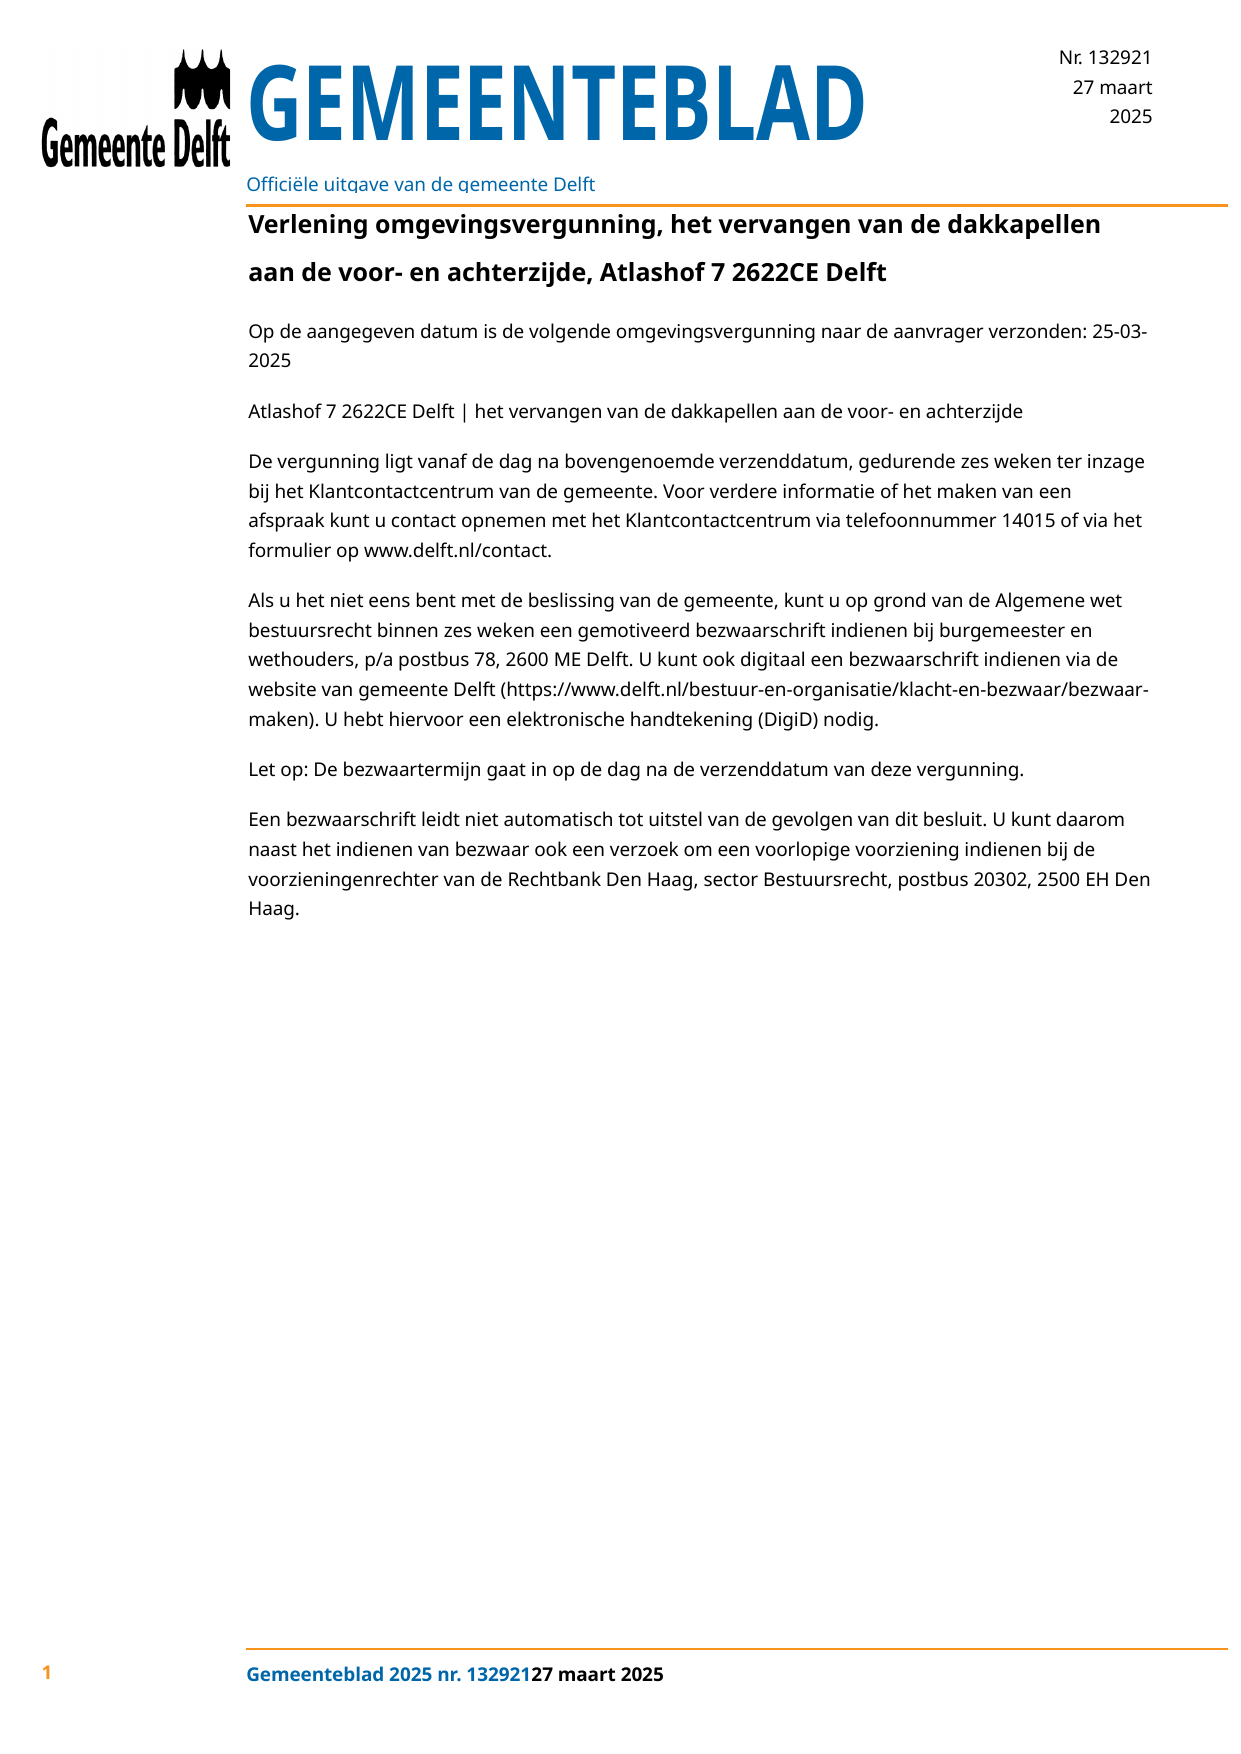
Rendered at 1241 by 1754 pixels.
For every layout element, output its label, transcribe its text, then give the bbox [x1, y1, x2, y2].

text Als u het niet eens bent met de beslissing van de gemeente, kunt u op grond van de Algemene wet bestuursrecht binnen zes weken een gemotiveerd bezwaarschrift indienen bij burgemeester en wethouders, p/a postbus 78, 2600 ME Delft. U kunt ook digitaal een bezwaarschrift indienen via de website van gemeente Delft (https://www.delft.nl/bestuur-en-organisatie/klacht-en-bezwaar/bezwaar-maken). U hebt hiervoor een elektronische handtekening (DigiD) nodig. [248, 587, 1152, 732]
picture [41, 47, 231, 172]
text Atlashof 7 2622CE Delft | het vervangen van de dakkapellen aan de voor- en achterzijde [248, 398, 1152, 424]
text Verlening omgevingsvergunning, het vervangen van de dakkapellen aan de voor- en achterzijde, Atlashof 7 2622CE Delft [248, 207, 1152, 288]
text De vergunning ligt vanaf de dag na bovengenoemde verzenddatum, gedurende zes weken ter inzage bij het Klantcontactcentrum van de gemeente. Voor verdere informatie of het maken van een afspraak kunt u contact opnemen met het Klantcontactcentrum via telefoonnummer 14015 of via het formulier op www.delft.nl/contact. [248, 448, 1152, 563]
text Op de aangegeven datum is de volgende omgevingsvergunning naar de aanvrager verzonden: 25-03-2025 [248, 318, 1152, 373]
text Een bezwaarschrift leidt niet automatisch tot uitstel van de gevolgen van dit besluit. U kunt daarom naast het indienen van bezwaar ook een verzoek om een voorlopige voorziening indienen bij de voorzieningenrechter van de Rechtbank Den Haag, sector Bestuursrecht, postbus 20302, 2500 EH Den Haag. [248, 807, 1152, 921]
text Let op: De bezwaartermijn gaat in op de dag na de verzenddatum van deze vergunning. [248, 756, 1152, 782]
